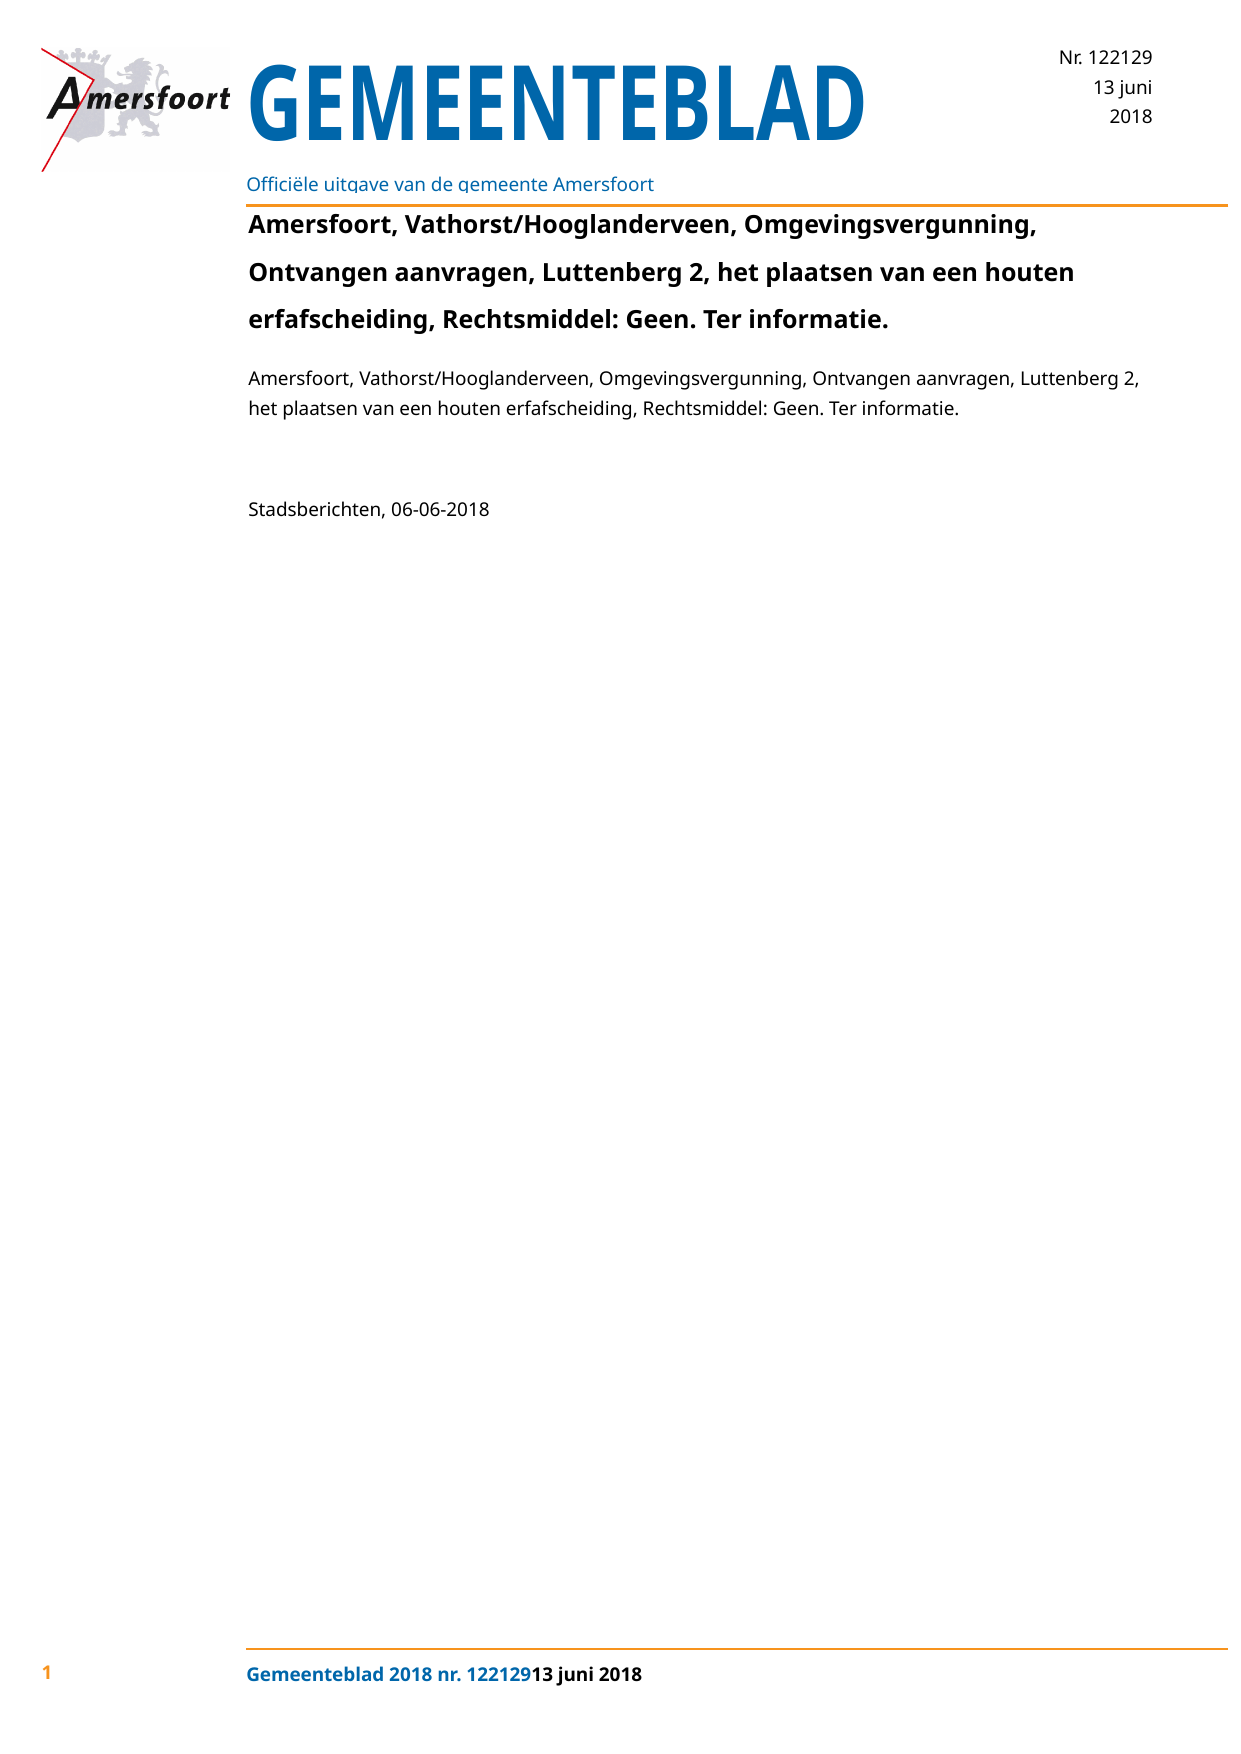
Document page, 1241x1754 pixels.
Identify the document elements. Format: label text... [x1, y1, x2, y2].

text Stadsberichten, 06-06-2018 [248, 496, 1152, 522]
text Amersfoort, Vathorst/Hooglanderveen, Omgevingsvergunning, Ontvangen aanvragen, Luttenberg 2, het plaatsen van een houten erfafscheiding, Rechtsmiddel: Geen. Ter informatie. [248, 366, 1152, 421]
text Amersfoort, Vathorst/Hooglanderveen, Omgevingsvergunning, Ontvangen aanvragen, Luttenberg 2, het plaatsen van een houten erfafscheiding, Rechtsmiddel: Geen. Ter informatie. [248, 207, 1152, 336]
picture [41, 47, 231, 172]
